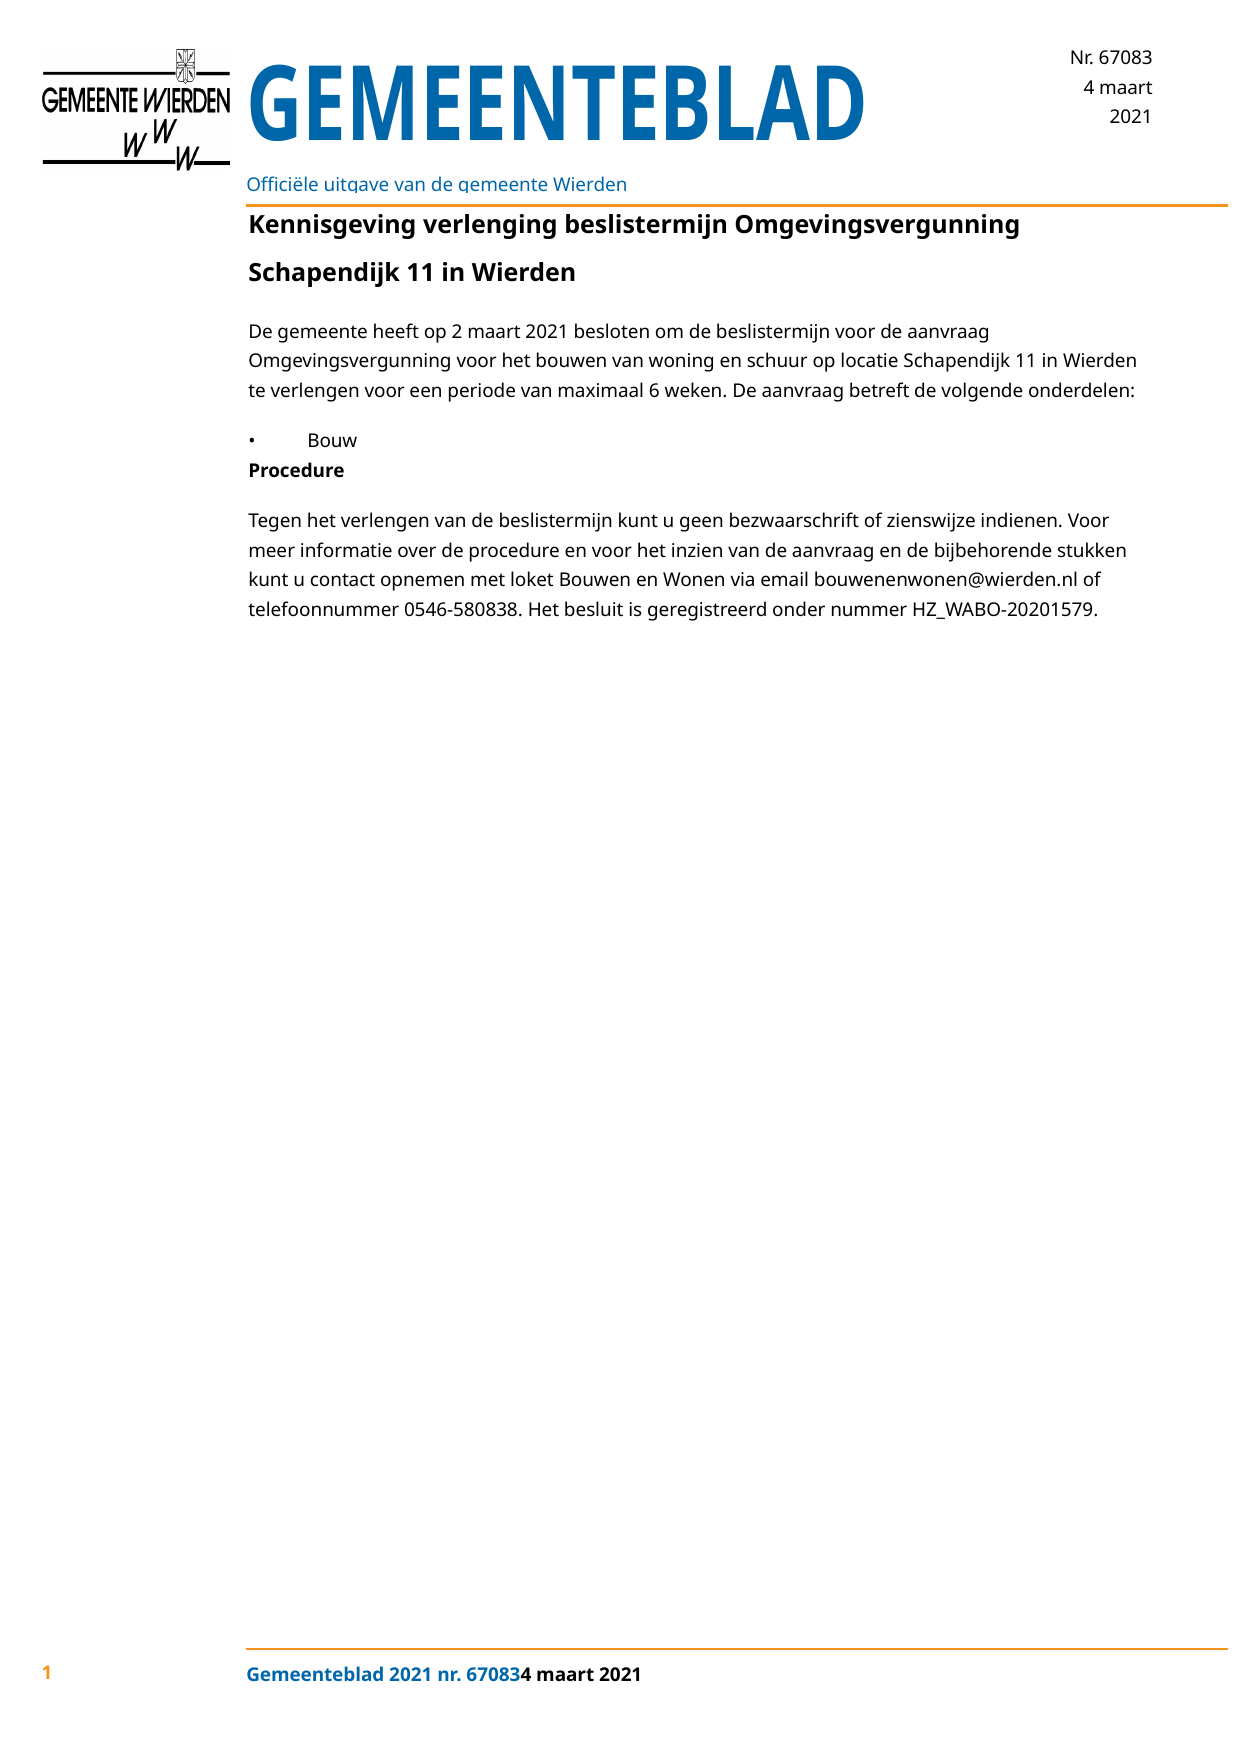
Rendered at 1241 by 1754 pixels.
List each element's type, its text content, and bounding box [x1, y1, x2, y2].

text De gemeente heeft op 2 maart 2021 besloten om de beslistermijn voor de aanvraag Omgevingsvergunning voor het bouwen van woning en schuur op locatie Schapendijk 11 in Wierden te verlengen voor een periode van maximaal 6 weken. De aanvraag betreft de volgende onderdelen: [248, 318, 1152, 403]
picture [41, 47, 231, 172]
text Tegen het verlengen van de beslistermijn kunt u geen bezwaarschrift of zienswijze indienen. Voor meer informatie over de procedure en voor het inzien van de aanvraag en de bijbehorende stukken kunt u contact opnemen met loket Bouwen en Wonen via email bouwenenwonen@wierden.nl of telefoonnummer 0546-580838. Het besluit is geregistreerd onder nummer HZ_WABO-20201579. [248, 507, 1152, 622]
text Kennisgeving verlenging beslistermijn Omgevingsvergunning Schapendijk 11 in Wierden [248, 207, 1152, 288]
list Bouw [248, 427, 1152, 453]
text Procedure [248, 457, 1152, 483]
